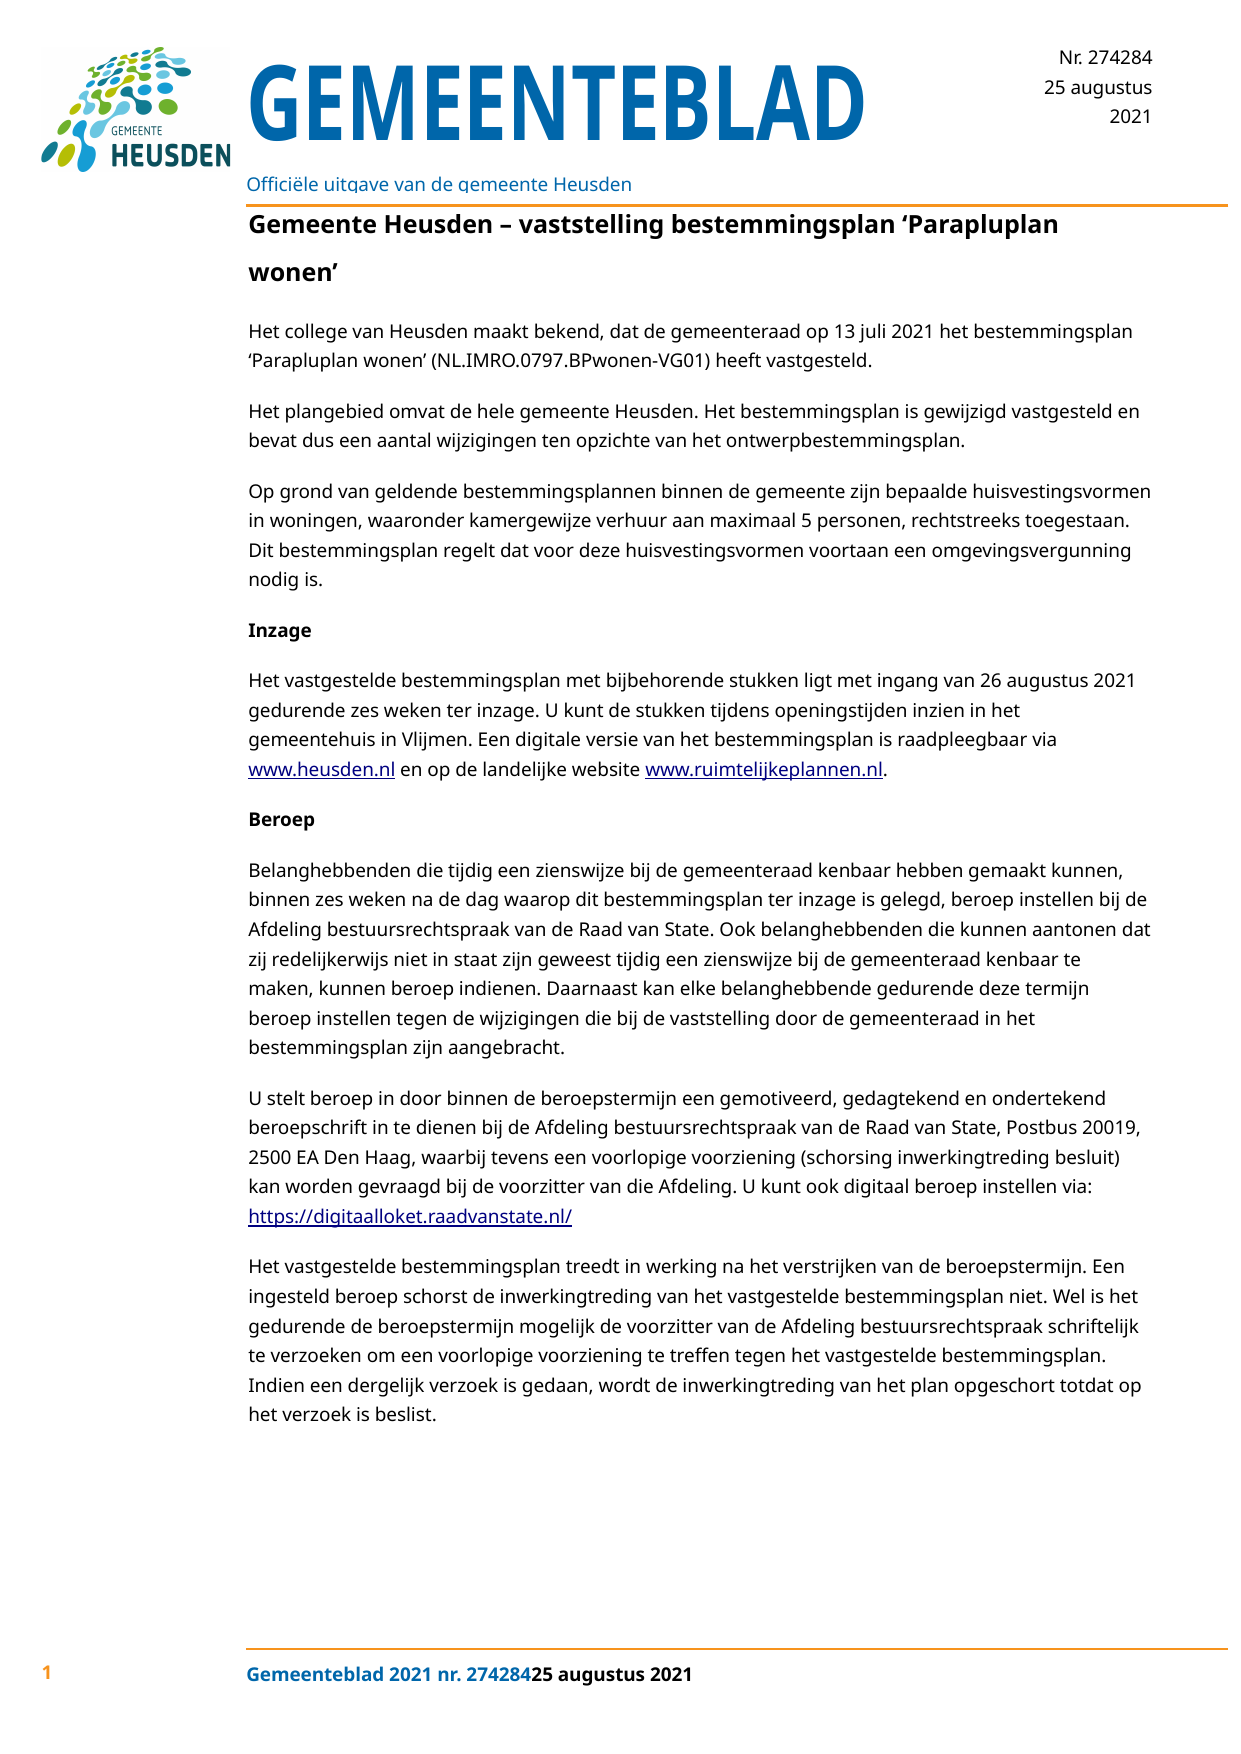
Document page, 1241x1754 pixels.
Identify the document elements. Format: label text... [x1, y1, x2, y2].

text Inzage [248, 617, 1152, 643]
picture [41, 47, 231, 172]
text Het vastgestelde bestemmingsplan met bijbehorende stukken ligt met ingang van 26 augustus 2021 gedurende zes weken ter inzage. U kunt de stukken tijdens openingstijden inzien in het gemeentehuis in Vlijmen. Een digitale versie van het bestemmingsplan is raadpleegbaar via www.heusden.nl en op de landelijke website www.ruimtelijkeplannen.nl. [248, 667, 1152, 782]
text Op grond van geldende bestemmingsplannen binnen de gemeente zijn bepaalde huisvestingsvormen in woningen, waaronder kamergewijze verhuur aan maximaal 5 personen, rechtstreeks toegestaan. Dit bestemmingsplan regelt dat voor deze huisvestingsvormen voortaan een omgevingsvergunning nodig is. [248, 478, 1152, 592]
text Het plangebied omvat de hele gemeente Heusden. Het bestemmingsplan is gewijzigd vastgesteld en bevat dus een aantal wijzigingen ten opzichte van het ontwerpbestemmingsplan. [248, 398, 1152, 453]
text Het vastgestelde bestemmingsplan treedt in werking na het verstrijken van de beroepstermijn. Een ingesteld beroep schorst de inwerkingtreding van het vastgestelde bestemmingsplan niet. Wel is het gedurende de beroepstermijn mogelijk de voorzitter van de Afdeling bestuursrechtspraak schriftelijk te verzoeken om een voorlopige voorziening te treffen tegen het vastgestelde bestemmingsplan. Indien een dergelijk verzoek is gedaan, wordt de inwerkingtreding van het plan opgeschort totdat op het verzoek is beslist. [248, 1254, 1152, 1427]
text Belanghebbenden die tijdig een zienswijze bij de gemeenteraad kenbaar hebben gemaakt kunnen, binnen zes weken na de dag waarop dit bestemmingsplan ter inzage is gelegd, beroep instellen bij de Afdeling bestuursrechtspraak van de Raad van State. Ook belanghebbenden die kunnen aantonen dat zij redelijkerwijs niet in staat zijn geweest tijdig een zienswijze bij de gemeenteraad kenbaar te maken, kunnen beroep indienen. Daarnaast kan elke belanghebbende gedurende deze termijn beroep instellen tegen de wijzigingen die bij de vaststelling door de gemeenteraad in het bestemmingsplan zijn aangebracht. [248, 857, 1152, 1060]
text Beroep [248, 807, 1152, 832]
text U stelt beroep in door binnen de beroepstermijn een gemotiveerd, gedagtekend en ondertekend beroepschrift in te dienen bij de Afdeling bestuursrechtspraak van de Raad van State, Postbus 20019, 2500 EA Den Haag, waarbij tevens een voorlopige voorziening (schorsing inwerkingtreding besluit) kan worden gevraagd bij de voorzitter van die Afdeling. U kunt ook digitaal beroep instellen via: https://digitaalloket.raadvanstate.nl/ [248, 1085, 1152, 1229]
text Het college van Heusden maakt bekend, dat de gemeenteraad op 13 juli 2021 het bestemmingsplan ‘Parapluplan wonen’ (NL.IMRO.0797.BPwonen-VG01) heeft vastgesteld. [248, 318, 1152, 373]
text Gemeente Heusden – vaststelling bestemmingsplan ‘Parapluplan wonen’ [248, 207, 1152, 288]
